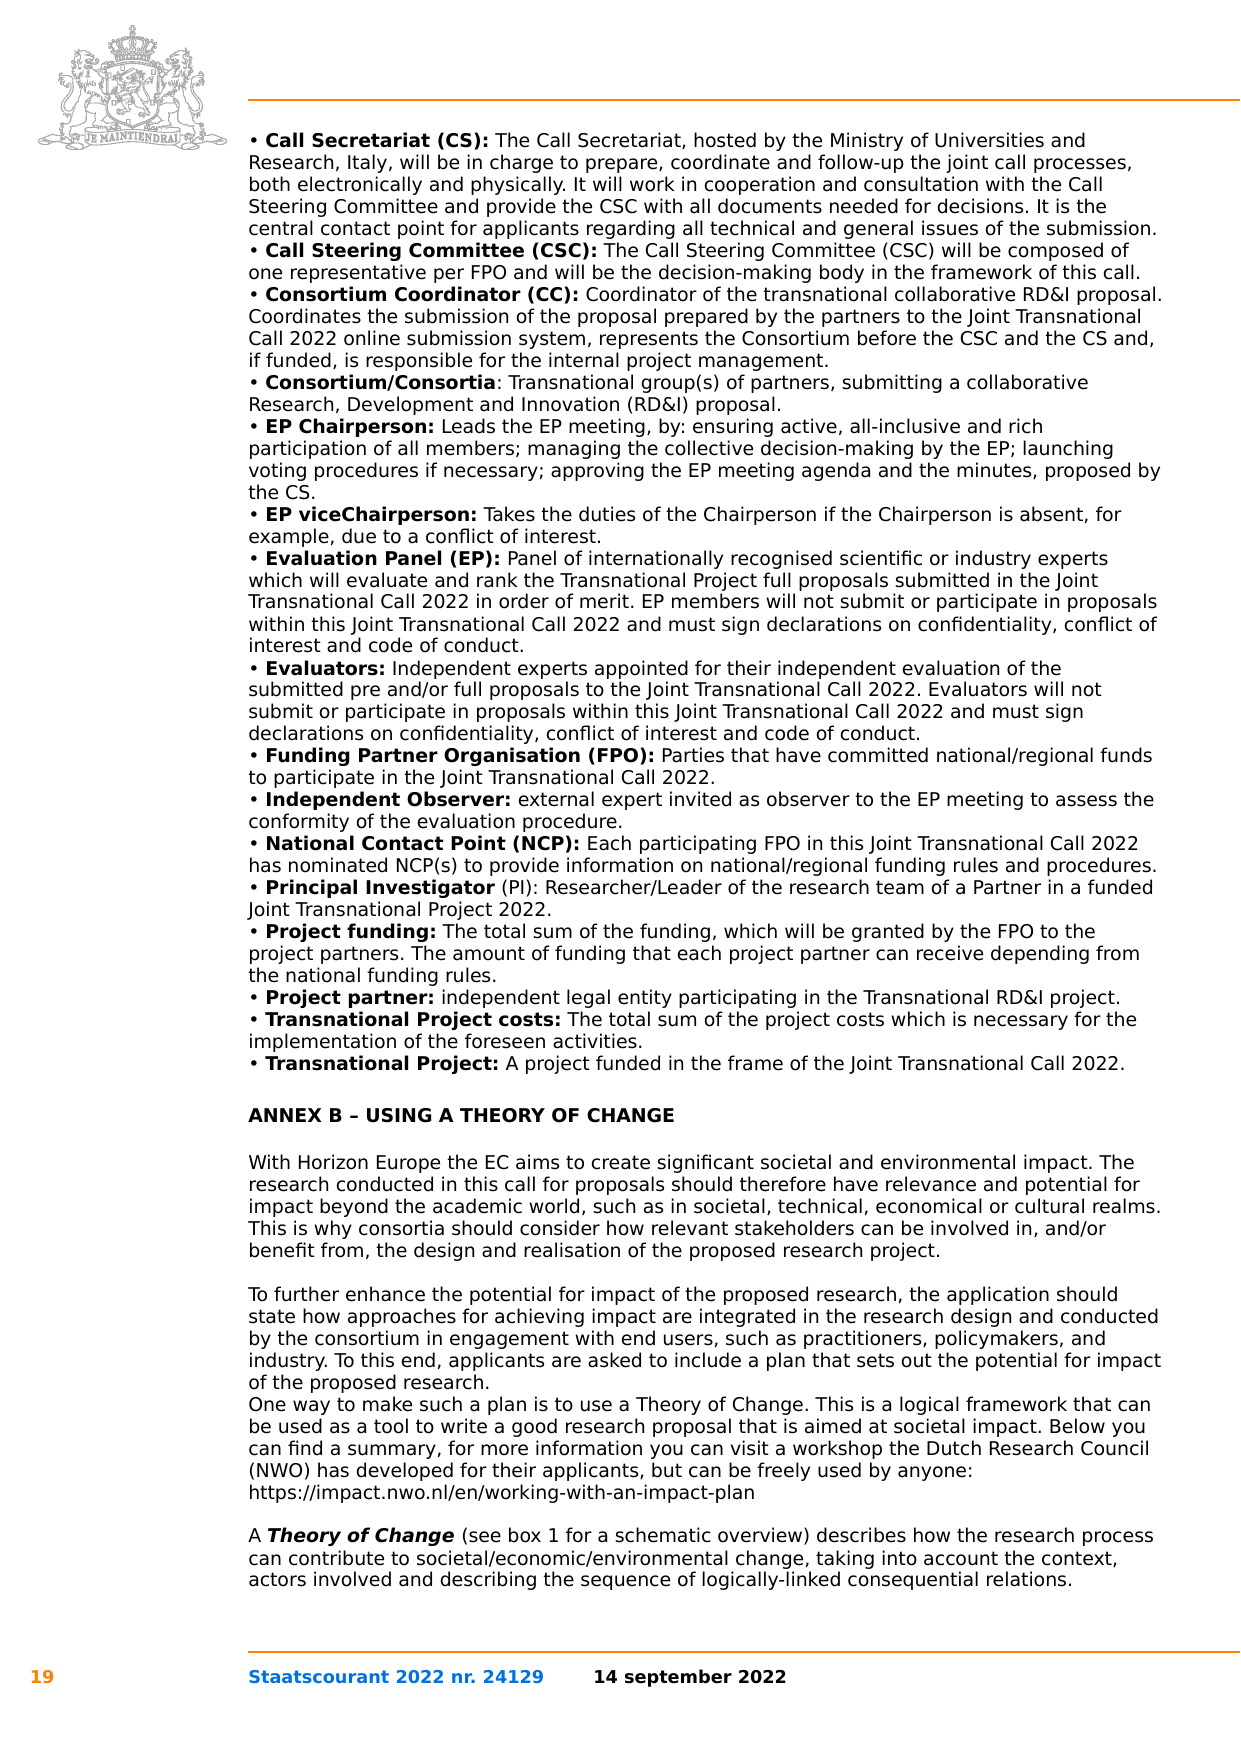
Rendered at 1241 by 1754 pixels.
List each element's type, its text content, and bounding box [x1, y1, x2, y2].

text • Transnational Project: A project funded in the frame of the Joint Transnational Call 2022. [248, 1053, 1163, 1075]
text • Principal Investigator (PI): Researcher/Leader of the research team of a Partner in a funded Joint Transnational Project 2022. [248, 877, 1163, 921]
text • Consortium/Consortia: Transnational group(s) of partners, submitting a collaborative Research, Development and Innovation (RD&I) proposal. [248, 372, 1163, 416]
text • EP viceChairperson: Takes the duties of the Chairperson if the Chairperson is absent, for example, due to a conflict of interest. [248, 503, 1163, 547]
text • Evaluators: Independent experts appointed for their independent evaluation of the submitted pre and/or full proposals to the Joint Transnational Call 2022. Evaluators will not submit or participate in proposals within this Joint Transnational Call 2022 and must sign declarations on confidentiality, conflict of interest and code of conduct. [248, 657, 1163, 745]
text With Horizon Europe the EC aims to create significant societal and environmental impact. The research conducted in this call for proposals should therefore have relevance and potential for impact beyond the academic world, such as in societal, technical, economical or cultural realms. This is why consortia should consider how relevant stakeholders can be involved in, and/or benefit from, the design and realisation of the proposed research project. [248, 1152, 1163, 1262]
text To further enhance the potential for impact of the proposed research, the application should state how approaches for achieving impact are integrated in the research design and conducted by the consortium in engagement with end users, such as practitioners, policymakers, and industry. To this end, applicants are asked to include a plan that sets out the potential for impact of the proposed research. [248, 1284, 1163, 1394]
picture [38, 25, 227, 150]
text • EP Chairperson: Leads the EP meeting, by: ensuring active, all-inclusive and rich participation of all members; managing the collective decision-making by the EP; launching voting procedures if necessary; approving the EP meeting agenda and the minutes, proposed by the CS. [248, 416, 1163, 503]
text • Project funding: The total sum of the funding, which will be granted by the FPO to the project partners. The amount of funding that each project partner can receive depending from the national funding rules. [248, 921, 1163, 987]
text • Evaluation Panel (EP): Panel of internationally recognised scientific or industry experts which will evaluate and rank the Transnational Project full proposals submitted in the Joint Transnational Call 2022 in order of merit. EP members will not submit or participate in proposals within this Joint Transnational Call 2022 and must sign declarations on confidentiality, conflict of interest and code of conduct. [248, 547, 1163, 657]
text • Independent Observer: external expert invited as observer to the EP meeting to assess the conformity of the evaluation procedure. [248, 789, 1163, 833]
text • Project partner: independent legal entity participating in the Transnational RD&I project. [248, 987, 1163, 1009]
text • Funding Partner Organisation (FPO): Parties that have committed national/regional funds to participate in the Joint Transnational Call 2022. [248, 745, 1163, 789]
text A Theory of Change (see box 1 for a schematic overview) describes how the research process can contribute to societal/economic/environmental change, taking into account the context, actors involved and describing the sequence of logically-linked consequential relations. [248, 1525, 1163, 1591]
text • National Contact Point (NCP): Each participating FPO in this Joint Transnational Call 2022 has nominated NCP(s) to provide information on national/regional funding rules and procedures. [248, 833, 1163, 877]
text • Call Steering Committee (CSC): The Call Steering Committee (CSC) will be composed of one representative per FPO and will be the decision-making body in the framework of this call. [248, 240, 1163, 284]
text • Transnational Project costs: The total sum of the project costs which is necessary for the implementation of the foreseen activities. [248, 1009, 1163, 1053]
text • Consortium Coordinator (CC): Coordinator of the transnational collaborative RD&I proposal. Coordinates the submission of the proposal prepared by the partners to the Joint Transnational Call 2022 online submission system, represents the Consortium before the CSC and the CS and, if funded, is responsible for the internal project management. [248, 284, 1163, 372]
text One way to make such a plan is to use a Theory of Change. This is a logical framework that can be used as a tool to write a good research proposal that is aimed at societal impact. Below you can find a summary, for more information you can visit a workshop the Dutch Research Council (NWO) has developed for their applicants, but can be freely used by anyone: https://impact.nwo.nl/en/working-with-an-impact-plan [248, 1394, 1163, 1503]
text • Call Secretariat (CS): The Call Secretariat, hosted by the Ministry of Universities and Research, Italy, will be in charge to prepare, coordinate and follow-up the joint call processes, both electronically and physically. It will work in cooperation and consultation with the Call Steering Committee and provide the CSC with all documents needed for decisions. It is the central contact point for applicants regarding all technical and general issues of the submission. [248, 130, 1163, 240]
subtitle ANNEX B – USING A THEORY OF CHANGE [248, 1105, 1163, 1127]
